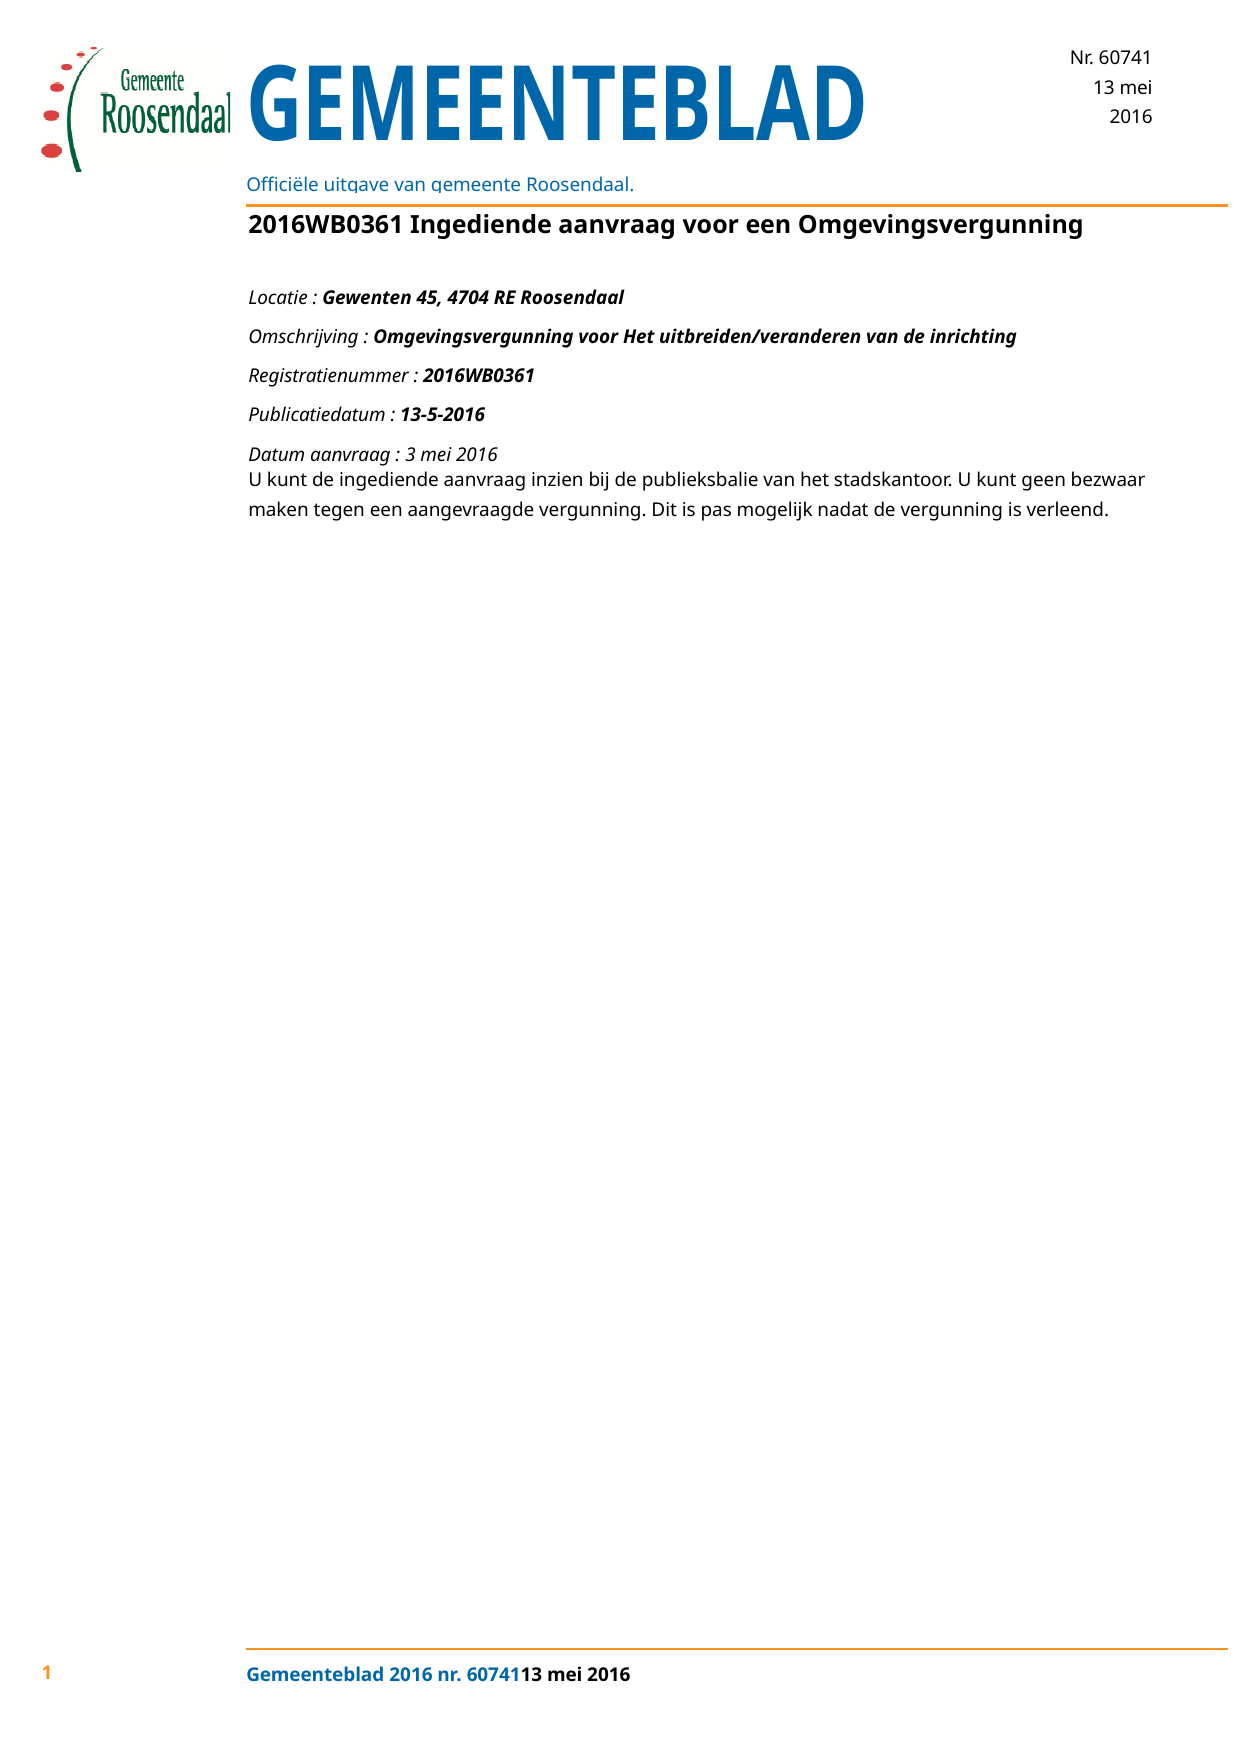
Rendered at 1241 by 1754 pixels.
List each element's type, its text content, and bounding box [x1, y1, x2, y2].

text Datum aanvraag : 3 mei 2016 [248, 441, 1152, 467]
text Registratienummer : 2016WB0361 [248, 362, 1152, 388]
text Publicatiedatum : 13-5-2016 [248, 402, 1152, 427]
picture [41, 47, 231, 172]
text Omschrijving : Omgevingsvergunning voor Het uitbreiden/veranderen van de inrichting [248, 323, 1152, 349]
text 2016WB0361 Ingediende aanvraag voor een Omgevingsvergunning [248, 207, 1152, 241]
text U kunt de ingediende aanvraag inzien bij de publieksbalie van het stadskantoor. U kunt geen bezwaar maken tegen een aangevraagde vergunning. Dit is pas mogelijk nadat de vergunning is verleend. [248, 467, 1152, 522]
text Locatie : Gewenten 45, 4704 RE Roosendaal [248, 284, 1152, 309]
